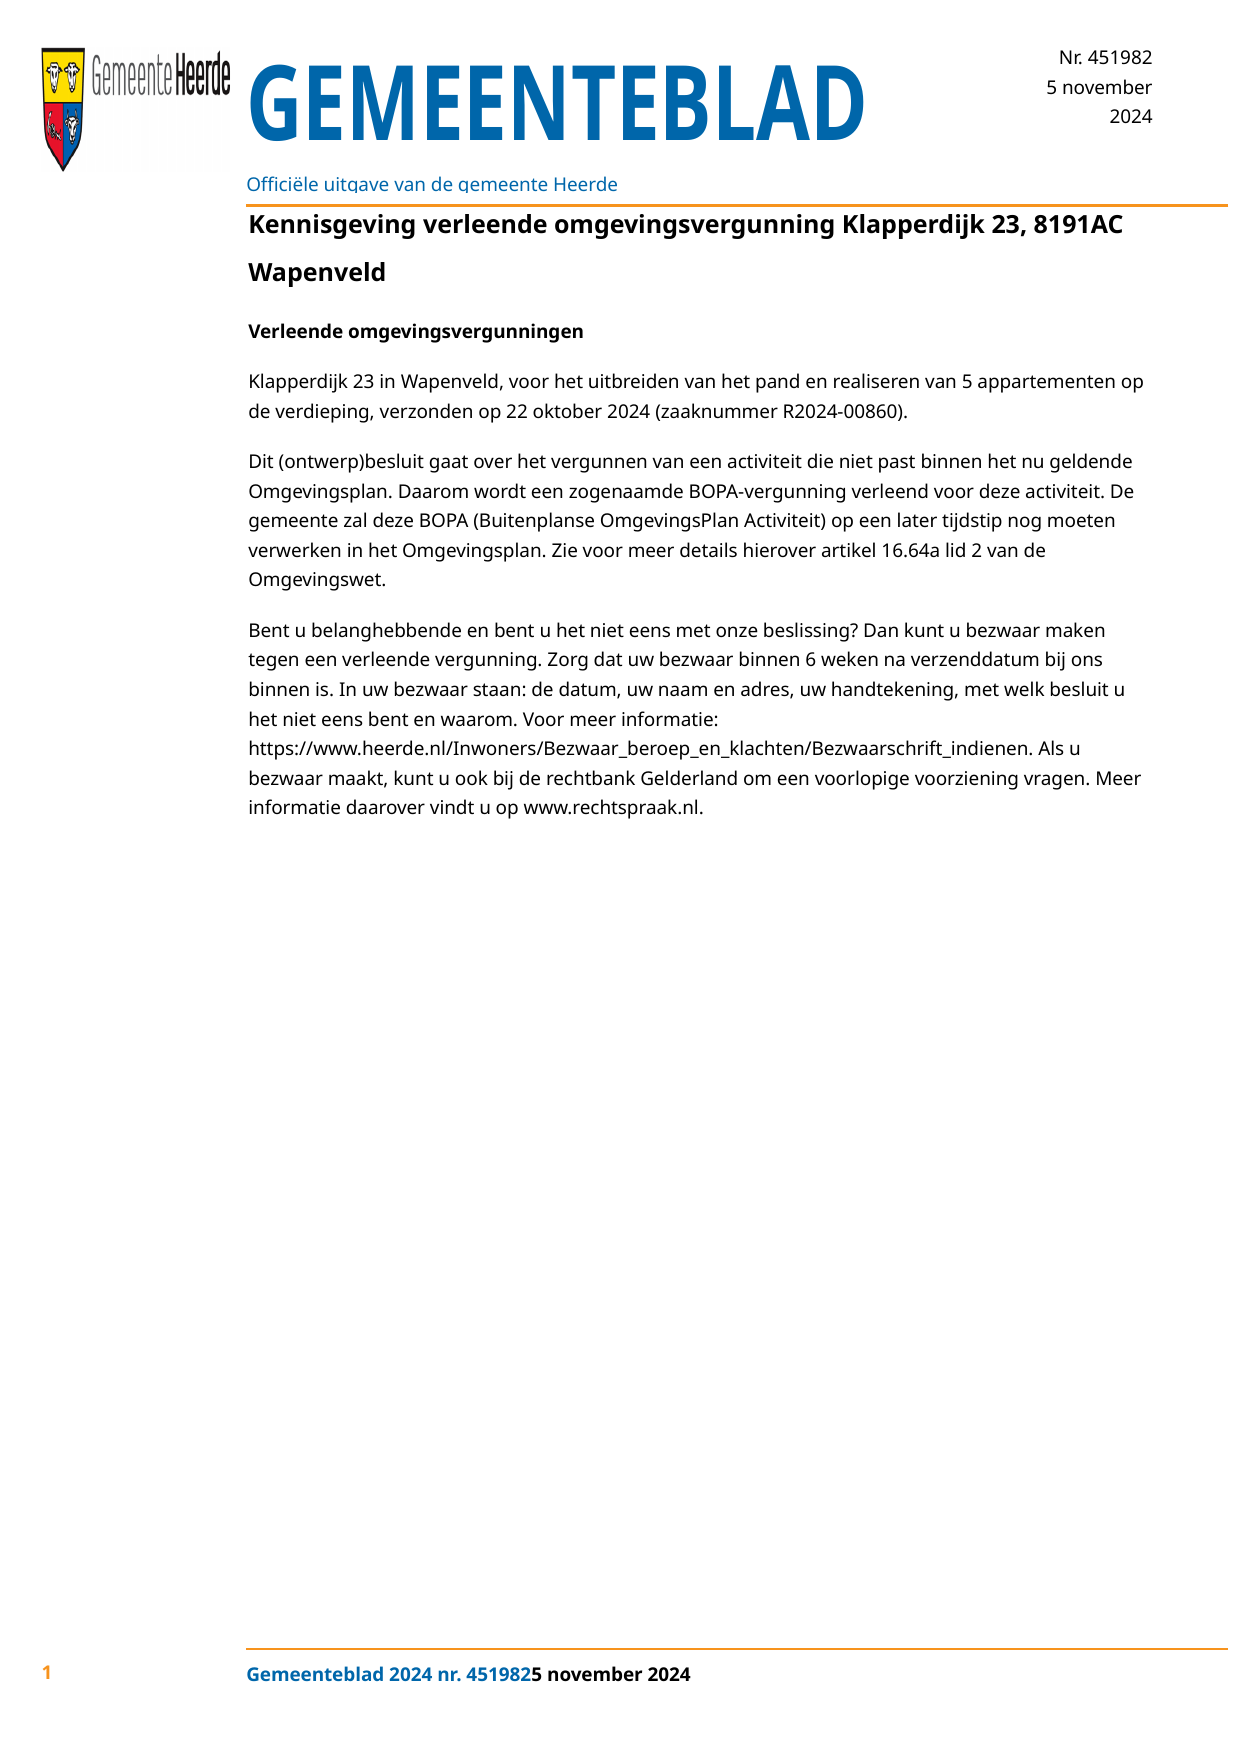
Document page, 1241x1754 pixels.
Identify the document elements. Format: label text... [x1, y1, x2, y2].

text Bent u belanghebbende en bent u het niet eens met onze beslissing? Dan kunt u bezwaar maken tegen een verleende vergunning. Zorg dat uw bezwaar binnen 6 weken na verzenddatum bij ons binnen is. In uw bezwaar staan: de datum, uw naam en adres, uw handtekening, met welk besluit u het niet eens bent en waarom. Voor meer informatie: https://www.heerde.nl/Inwoners/Bezwaar_beroep_en_klachten/Bezwaarschrift_indienen. Als u bezwaar maakt, kunt u ook bij de rechtbank Gelderland om een voorlopige voorziening vragen. Meer informatie daarover vindt u op www.rechtspraak.nl. [248, 617, 1152, 820]
picture [41, 47, 231, 172]
text Dit (ontwerp)besluit gaat over het vergunnen van een activiteit die niet past binnen het nu geldende Omgevingsplan. Daarom wordt een zogenaamde BOPA-vergunning verleend voor deze activiteit. De gemeente zal deze BOPA (Buitenplanse OmgevingsPlan Activiteit) op een later tijdstip nog moeten verwerken in het Omgevingsplan. Zie voor meer details hierover artikel 16.64a lid 2 van de Omgevingswet. [248, 448, 1152, 592]
text Kennisgeving verleende omgevingsvergunning Klapperdijk 23, 8191AC Wapenveld [248, 207, 1152, 288]
text Klapperdijk 23 in Wapenveld, voor het uitbreiden van het pand en realiseren van 5 appartementen op de verdieping, verzonden op 22 oktober 2024 (zaaknummer R2024-00860). [248, 368, 1152, 424]
text Verleende omgevingsvergunningen [248, 318, 1152, 344]
